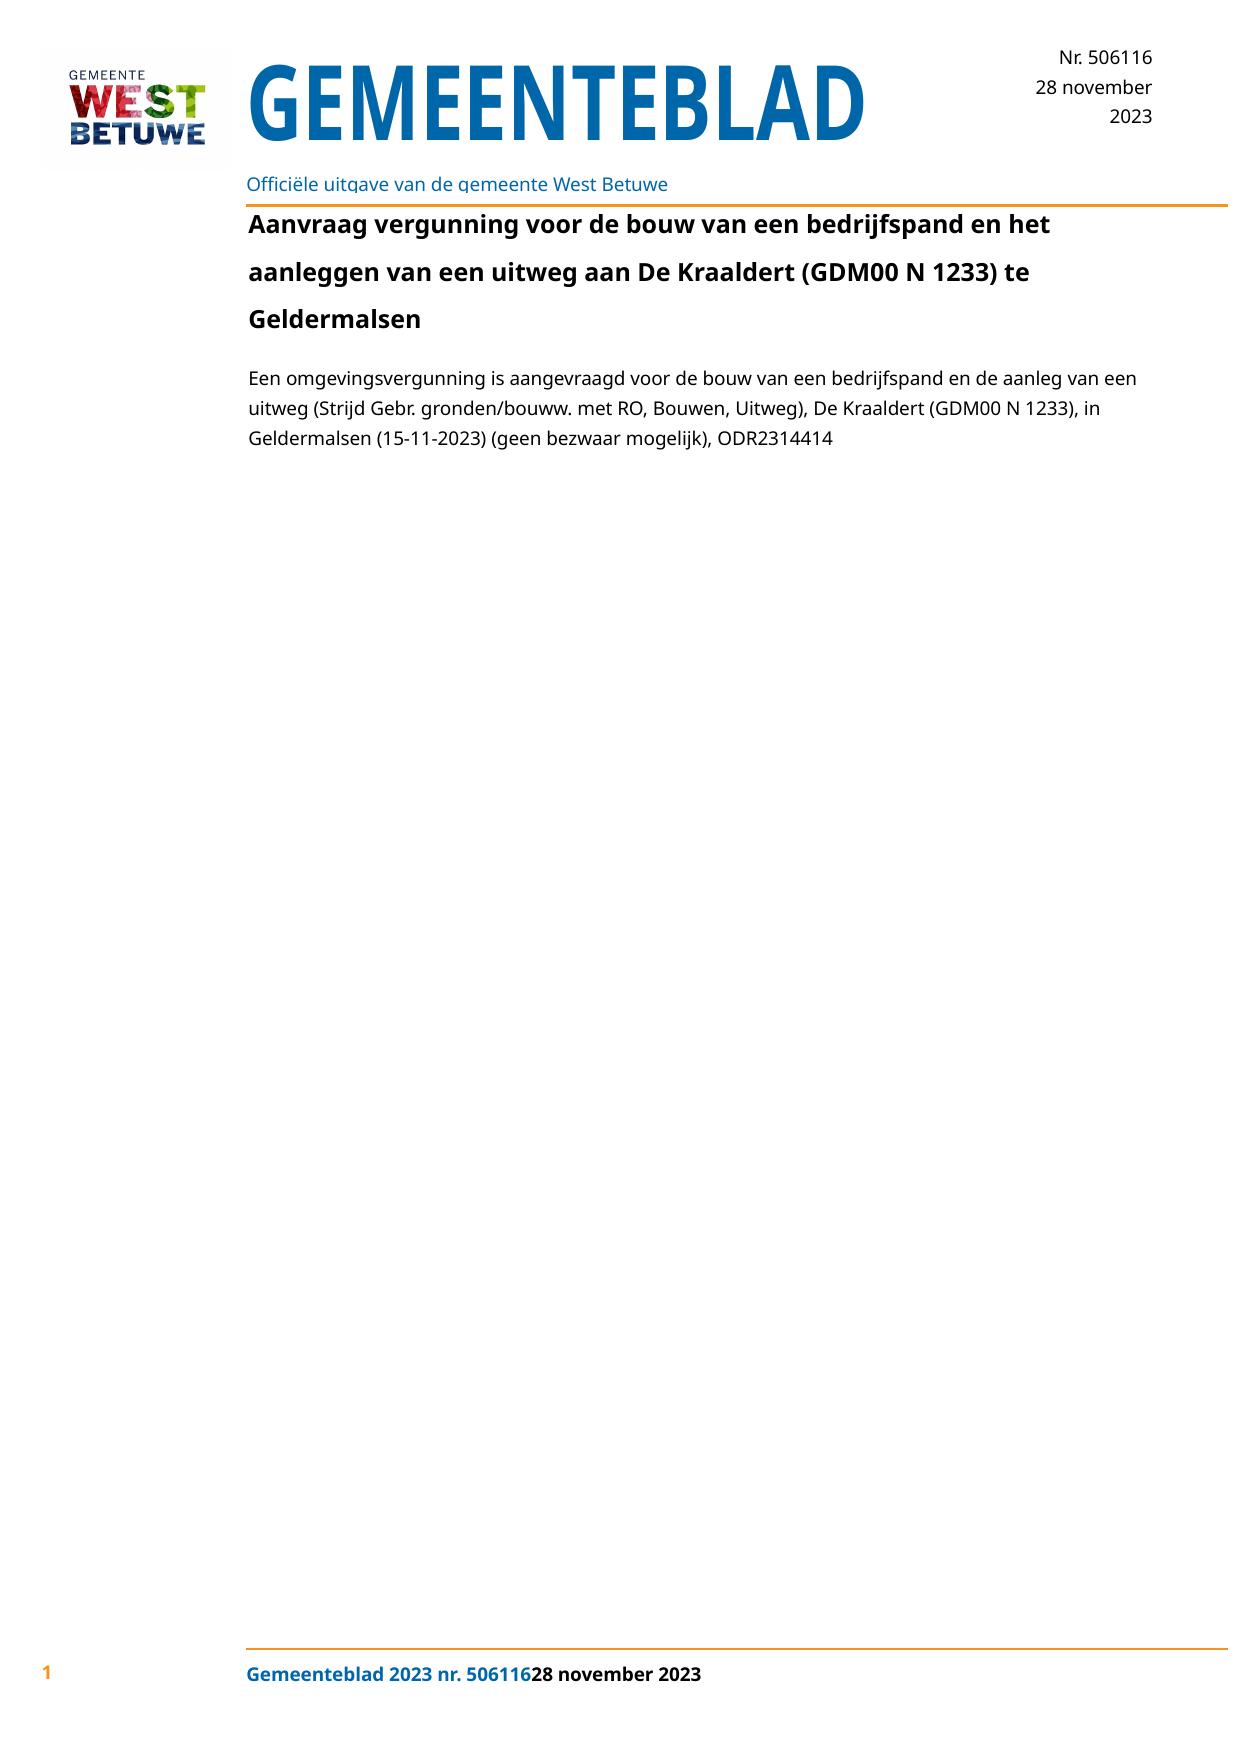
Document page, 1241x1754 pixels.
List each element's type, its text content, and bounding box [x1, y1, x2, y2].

text Aanvraag vergunning voor de bouw van een bedrijfspand en het aanleggen van een uitweg aan De Kraaldert (GDM00 N 1233) te Geldermalsen [248, 207, 1152, 336]
text Een omgevingsvergunning is aangevraagd voor de bouw van een bedrijfspand en de aanleg van een uitweg (Strijd Gebr. gronden/bouww. met RO, Bouwen, Uitweg), De Kraaldert (GDM00 N 1233), in Geldermalsen (15-11-2023) (geen bezwaar mogelijk), ODR2314414 [248, 366, 1152, 450]
picture [41, 47, 231, 172]
